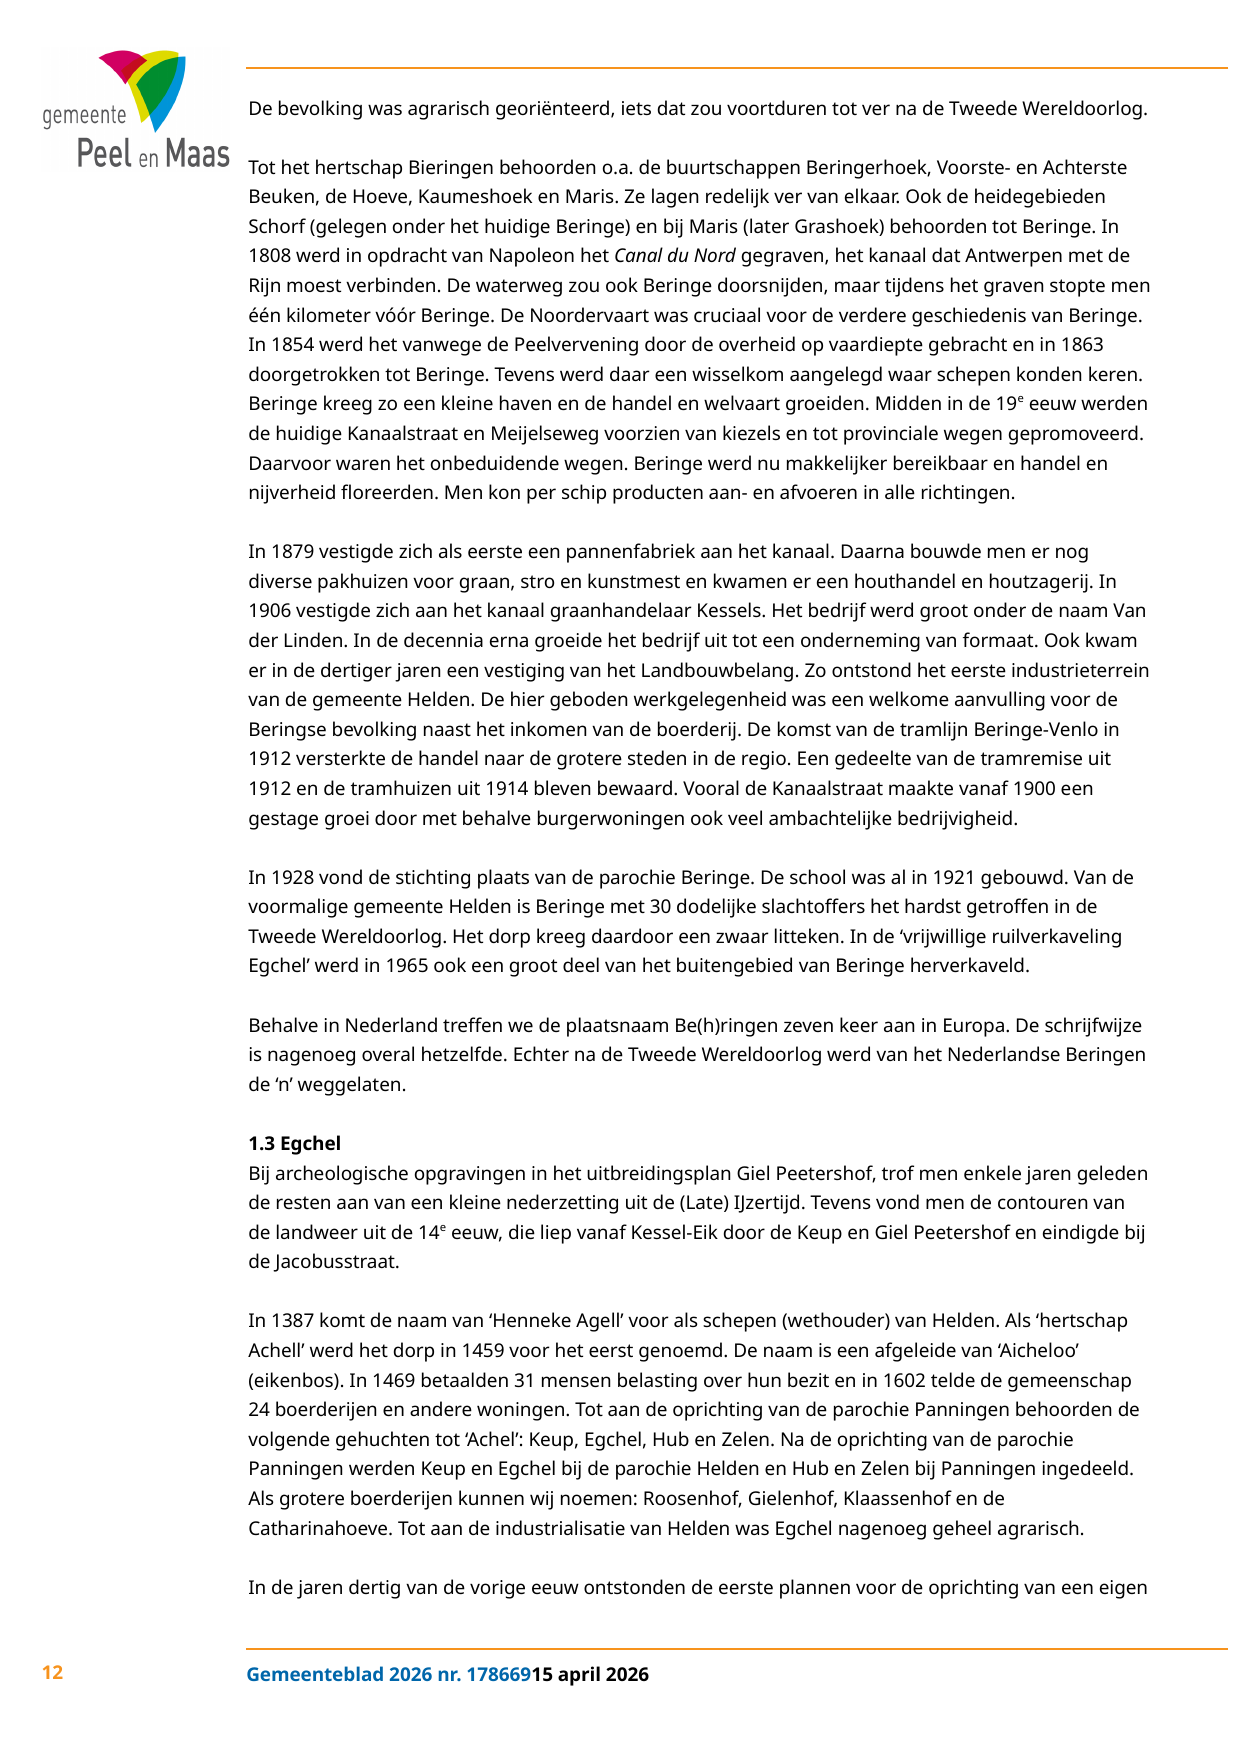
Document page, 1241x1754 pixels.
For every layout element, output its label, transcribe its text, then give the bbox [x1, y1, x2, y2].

text 1.3 Egchel [248, 1130, 1152, 1156]
text Bij archeologische opgravingen in het uitbreidingsplan Giel Peetershof, trof men enkele jaren geleden de resten aan van een kleine nederzetting uit de (Late) IJzertijd. Tevens vond men de contouren van de landweer uit de 14e eeuw, die liep vanaf Kessel-Eik door de Keup en Giel Peetershof en eindigde bij de Jacobusstraat. [248, 1160, 1152, 1274]
picture [41, 47, 231, 172]
text In de jaren dertig van de vorige eeuw ontstonden de eerste plannen voor de oprichting van een eigen [248, 1574, 1152, 1600]
text De bevolking was agrarisch georiënteerd, iets dat zou voortduren tot ver na de Tweede Wereldoorlog. [248, 95, 1152, 121]
text Behalve in Nederland treffen we de plaatsnaam Be(h)ringen zeven keer aan in Europa. De schrijfwijze is nagenoeg overal hetzelfde. Echter na de Tweede Wereldoorlog werd van het Nederlandse Beringen de ‘n’ weggelaten. [248, 1012, 1152, 1097]
text In 1928 vond de stichting plaats van de parochie Beringe. De school was al in 1921 gebouwd. Van de voormalige gemeente Helden is Beringe met 30 dodelijke slachtoffers het hardst getroffen in de Tweede Wereldoorlog. Het dorp kreeg daardoor een zwaar litteken. In de ‘vrijwillige ruilverkaveling Egchel’ werd in 1965 ook een groot deel van het buitengebied van Beringe herverkaveld. [248, 864, 1152, 978]
text In 1879 vestigde zich als eerste een pannenfabriek aan het kanaal. Daarna bouwde men er nog diverse pakhuizen voor graan, stro en kunstmest en kwamen er een houthandel en houtzagerij. In 1906 vestigde zich aan het kanaal graanhandelaar Kessels. Het bedrijf werd groot onder de naam Van der Linden. In de decennia erna groeide het bedrijf uit tot een onderneming van formaat. Ook kwam er in de dertiger jaren een vestiging van het Landbouwbelang. Zo ontstond het eerste industrieterrein van de gemeente Helden. De hier geboden werkgelegenheid was een welkome aanvulling voor de Beringse bevolking naast het inkomen van de boerderij. De komst van de tramlijn Beringe-Venlo in 1912 versterkte de handel naar de grotere steden in de regio. Een gedeelte van de tramremise uit 1912 en de tramhuizen uit 1914 bleven bewaard. Vooral de Kanaalstraat maakte vanaf 1900 een gestage groei door met behalve burgerwoningen ook veel ambachtelijke bedrijvigheid. [248, 538, 1152, 831]
text In 1387 komt de naam van ‘Henneke Agell’ voor als schepen (wethouder) van Helden. Als ‘hertschap Achell’ werd het dorp in 1459 voor het eerst genoemd. De naam is een afgeleide van ‘Aicheloo’ (eikenbos). In 1469 betaalden 31 mensen belasting over hun bezit en in 1602 telde de gemeenschap 24 boerderijen en andere woningen. Tot aan de oprichting van de parochie Panningen behoorden de volgende gehuchten tot ‘Achel’: Keup, Egchel, Hub en Zelen. Na de oprichting van de parochie Panningen werden Keup en Egchel bij de parochie Helden en Hub en Zelen bij Panningen ingedeeld. Als grotere boerderijen kunnen wij noemen: Roosenhof, Gielenhof, Klaassenhof en de Catharinahoeve. Tot aan de industrialisatie van Helden was Egchel nagenoeg geheel agrarisch. [248, 1308, 1152, 1541]
text Tot het hertschap Bieringen behoorden o.a. de buurtschappen Beringerhoek, Voorste- en Achterste Beuken, de Hoeve, Kaumeshoek en Maris. Ze lagen redelijk ver van elkaar. Ook de heidegebieden Schorf (gelegen onder het huidige Beringe) en bij Maris (later Grashoek) behoorden tot Beringe. In 1808 werd in opdracht van Napoleon het Canal du Nord gegraven, het kanaal dat Antwerpen met de Rijn moest verbinden. De waterweg zou ook Beringe doorsnijden, maar tijdens het graven stopte men één kilometer vóór Beringe. De Noordervaart was cruciaal voor de verdere geschiedenis van Beringe. In 1854 werd het vanwege de Peelvervening door de overheid op vaardiepte gebracht en in 1863 doorgetrokken tot Beringe. Tevens werd daar een wisselkom aangelegd waar schepen konden keren. Beringe kreeg zo een kleine haven en de handel en welvaart groeiden. Midden in de 19e eeuw werden de huidige Kanaalstraat en Meijelseweg voorzien van kiezels en tot provinciale wegen gepromoveerd. Daarvoor waren het onbeduidende wegen. Beringe werd nu makkelijker bereikbaar en handel en nijverheid floreerden. Men kon per schip producten aan- en afvoeren in alle richtingen. [248, 154, 1152, 505]
